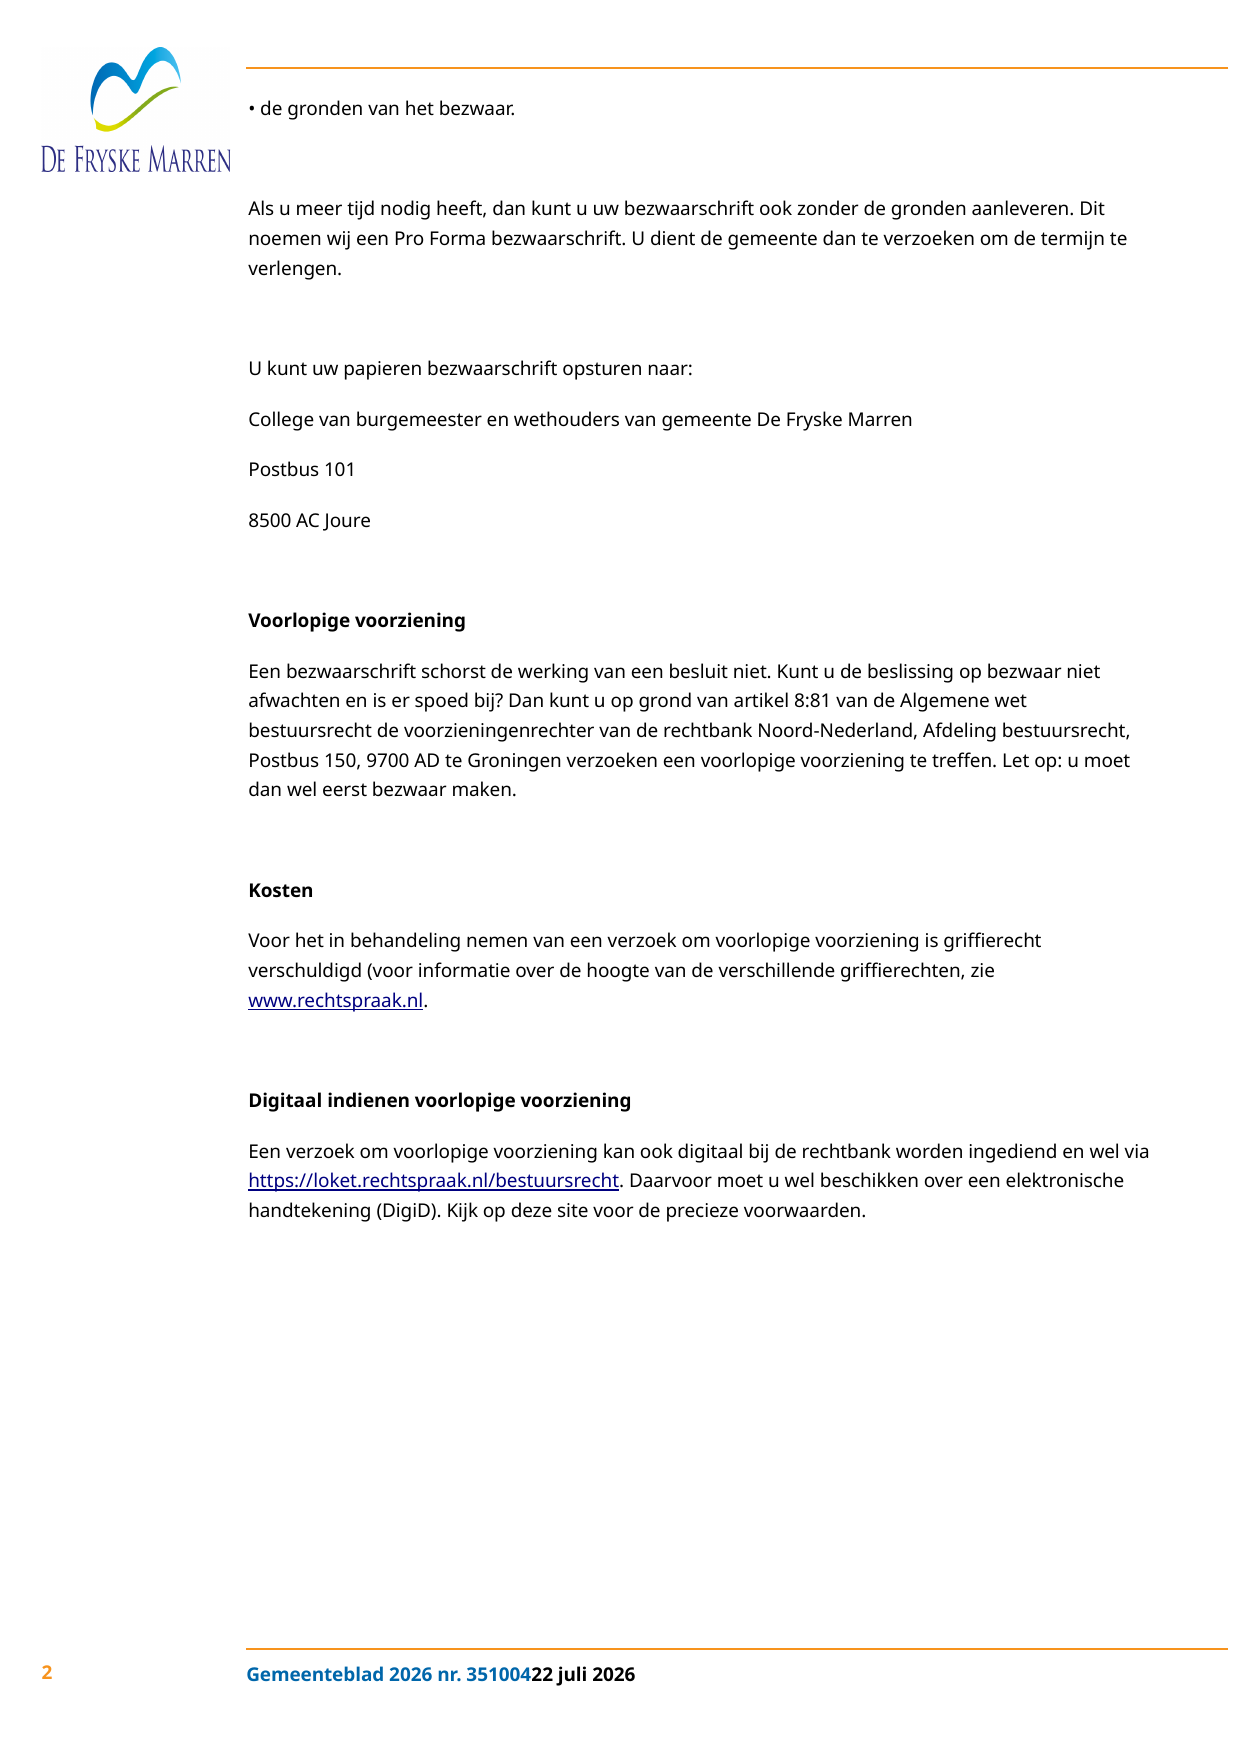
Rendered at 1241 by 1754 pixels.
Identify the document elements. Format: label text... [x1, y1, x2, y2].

text U kunt uw papieren bezwaarschrift opsturen naar: [248, 356, 1152, 381]
text Digitaal indienen voorlopige voorziening [248, 1088, 1152, 1113]
text Een bezwaarschrift schorst de werking van een besluit niet. Kunt u de beslissing op bezwaar niet afwachten en is er spoed bij? Dan kunt u op grond van artikel 8:81 van de Algemene wet bestuursrecht de voorzieningenrechter van de rechtbank Noord-Nederland, Afdeling bestuursrecht, Postbus 150, 9700 AD te Groningen verzoeken een voorlopige voorziening te treffen. Let op: u moet dan wel eerst bezwaar maken. [248, 658, 1152, 802]
text College van burgemeester en wethouders van gemeente De Fryske Marren [248, 406, 1152, 432]
picture [41, 47, 231, 172]
text Postbus 101 [248, 456, 1152, 482]
text • de gronden van het bezwaar. [248, 95, 1152, 121]
text Een verzoek om voorlopige voorziening kan ook digitaal bij de rechtbank worden ingediend en wel via https://loket.rechtspraak.nl/bestuursrecht. Daarvoor moet u wel beschikken over een elektronische handtekening (DigiD). Kijk op deze site voor de precieze voorwaarden. [248, 1138, 1152, 1223]
text Kosten [248, 877, 1152, 903]
text Voorlopige voorziening [248, 608, 1152, 633]
text Voor het in behandeling nemen van een verzoek om voorlopige voorziening is griffierecht verschuldigd (voor informatie over de hoogte van de verschillende griffierechten, zie www.rechtspraak.nl. [248, 928, 1152, 1013]
text 8500 AC Joure [248, 507, 1152, 533]
text Als u meer tijd nodig heeft, dan kunt u uw bezwaarschrift ook zonder de gronden aanleveren. Dit noemen wij een Pro Forma bezwaarschrift. U dient de gemeente dan te verzoeken om de termijn te verlengen. [248, 196, 1152, 281]
